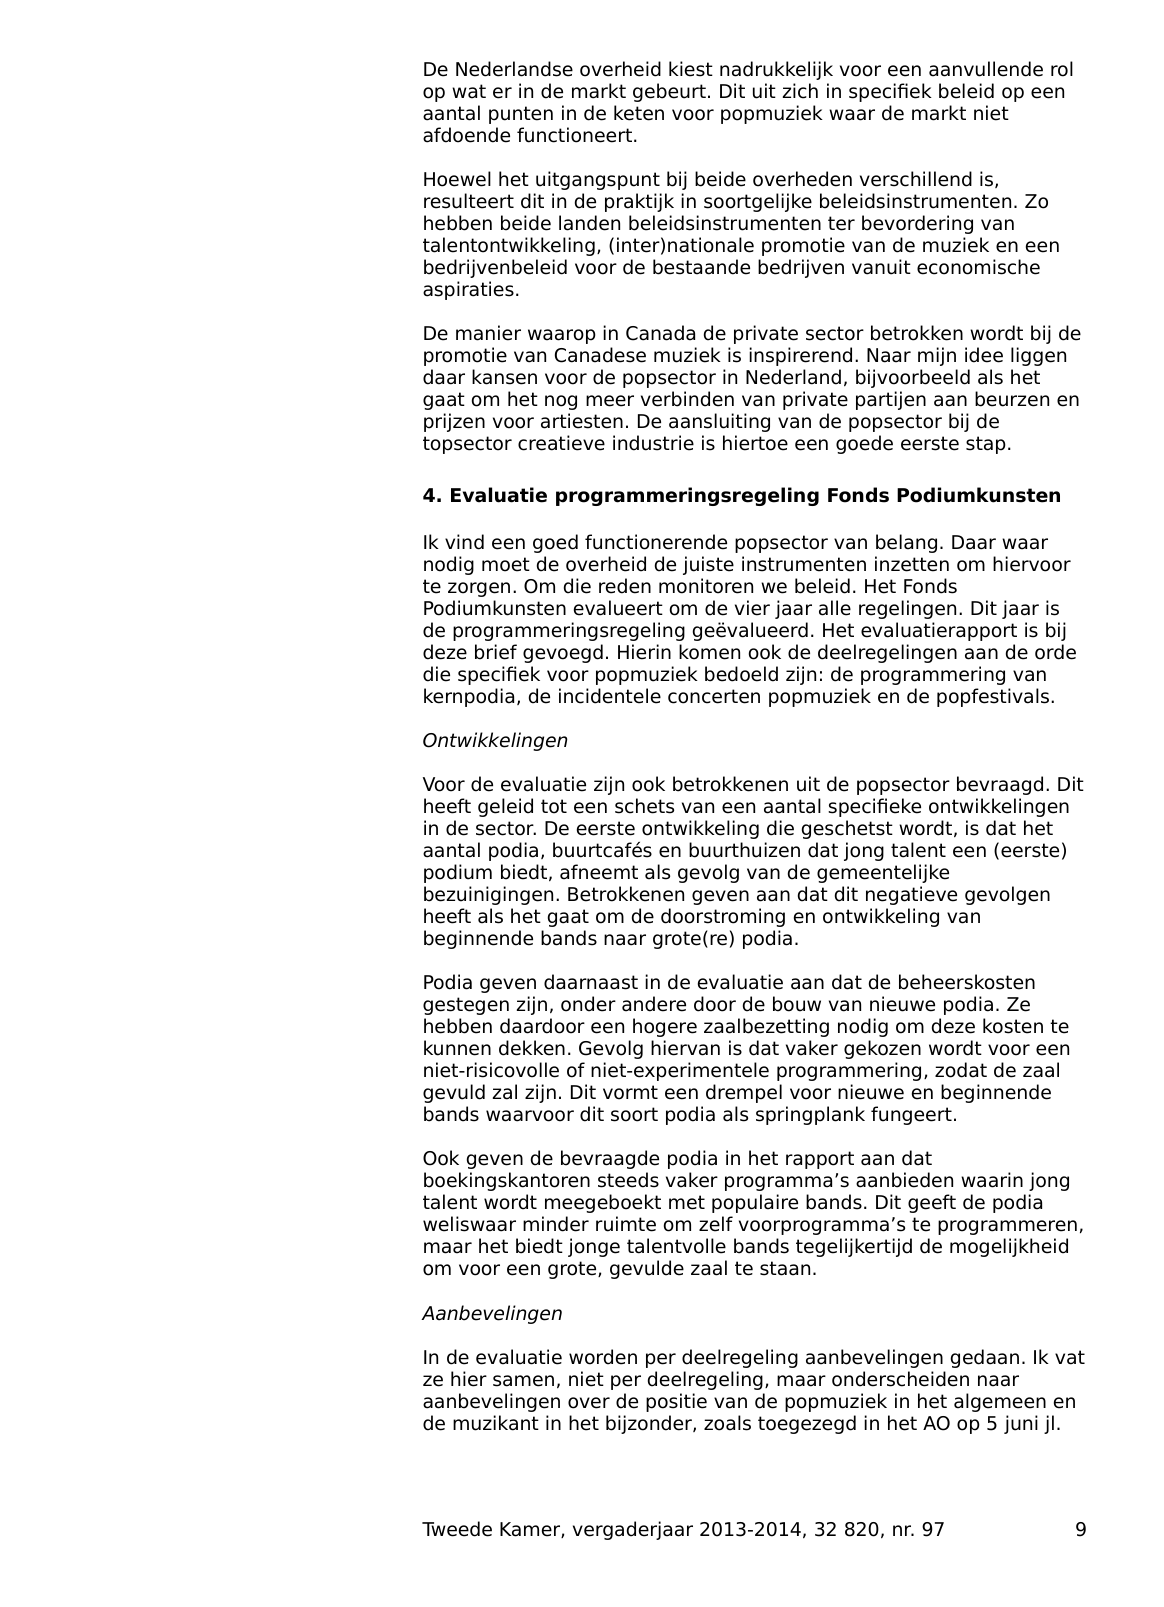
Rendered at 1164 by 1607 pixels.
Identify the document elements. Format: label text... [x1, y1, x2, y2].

text In de evaluatie worden per deelregeling aanbevelingen gedaan. Ik vat ze hier samen, niet per deelregeling, maar onderscheiden naar aanbevelingen over de positie van de popmuziek in het algemeen en de muzikant in het bijzonder, zoals toegezegd in het AO op 5 juni jl. [422, 1347, 1087, 1434]
text Podia geven daarnaast in de evaluatie aan dat de beheerskosten gestegen zijn, onder andere door de bouw van nieuwe podia. Ze hebben daardoor een hogere zaalbezetting nodig om deze kosten te kunnen dekken. Gevolg hiervan is dat vaker gekozen wordt voor een niet-risicovolle of niet-experimentele programmering, zodat de zaal gevuld zal zijn. Dit vormt een drempel voor nieuwe en beginnende bands waarvoor dit soort podia als springplank fungeert. [422, 972, 1087, 1126]
text De manier waarop in Canada de private sector betrokken wordt bij de promotie van Canadese muziek is inspirerend. Naar mijn idee liggen daar kansen voor de popsector in Nederland, bijvoorbeeld als het gaat om het nog meer verbinden van private partijen aan beurzen en prijzen voor artiesten. De aansluiting van de popsector bij de topsector creatieve industrie is hiertoe een goede eerste stap. [422, 323, 1087, 455]
subtitle Ontwikkelingen [422, 730, 1087, 752]
subtitle 4. Evaluatie programmeringsregeling Fonds Podiumkunsten [422, 485, 1087, 507]
subtitle Aanbevelingen [422, 1302, 1087, 1324]
text Ook geven de bevraagde podia in het rapport aan dat boekingskantoren steeds vaker programma’s aanbieden waarin jong talent wordt meegeboekt met populaire bands. Dit geeft de podia weliswaar minder ruimte om zelf voorprogramma’s te programmeren, maar het biedt jonge talentvolle bands tegelijkertijd de mogelijkheid om voor een grote, gevulde zaal te staan. [422, 1148, 1087, 1280]
text Ik vind een goed functionerende popsector van belang. Daar waar nodig moet de overheid de juiste instrumenten inzetten om hiervoor te zorgen. Om die reden monitoren we beleid. Het Fonds Podiumkunsten evalueert om de vier jaar alle regelingen. Dit jaar is de programmeringsregeling geëvalueerd. Het evaluatierapport is bij deze brief gevoegd. Hierin komen ook de deelregelingen aan de orde die specifiek voor popmuziek bedoeld zijn: de programmering van kernpodia, de incidentele concerten popmuziek en de popfestivals. [422, 532, 1087, 708]
text De Nederlandse overheid kiest nadrukkelijk voor een aanvullende rol op wat er in de markt gebeurt. Dit uit zich in specifiek beleid op een aantal punten in de keten voor popmuziek waar de markt niet afdoende functioneert. [422, 59, 1087, 147]
text Hoewel het uitgangspunt bij beide overheden verschillend is, resulteert dit in de praktijk in soortgelijke beleidsinstrumenten. Zo hebben beide landen beleidsinstrumenten ter bevordering van talentontwikkeling, (inter)nationale promotie van de muziek en een bedrijvenbeleid voor de bestaande bedrijven vanuit economische aspiraties. [422, 169, 1087, 301]
text Voor de evaluatie zijn ook betrokkenen uit de popsector bevraagd. Dit heeft geleid tot een schets van een aantal specifieke ontwikkelingen in de sector. De eerste ontwikkeling die geschetst wordt, is dat het aantal podia, buurtcafés en buurthuizen dat jong talent een (eerste) podium biedt, afneemt als gevolg van de gemeentelijke bezuinigingen. Betrokkenen geven aan dat dit negatieve gevolgen heeft als het gaat om de doorstroming en ontwikkeling van beginnende bands naar grote(re) podia. [422, 774, 1087, 950]
